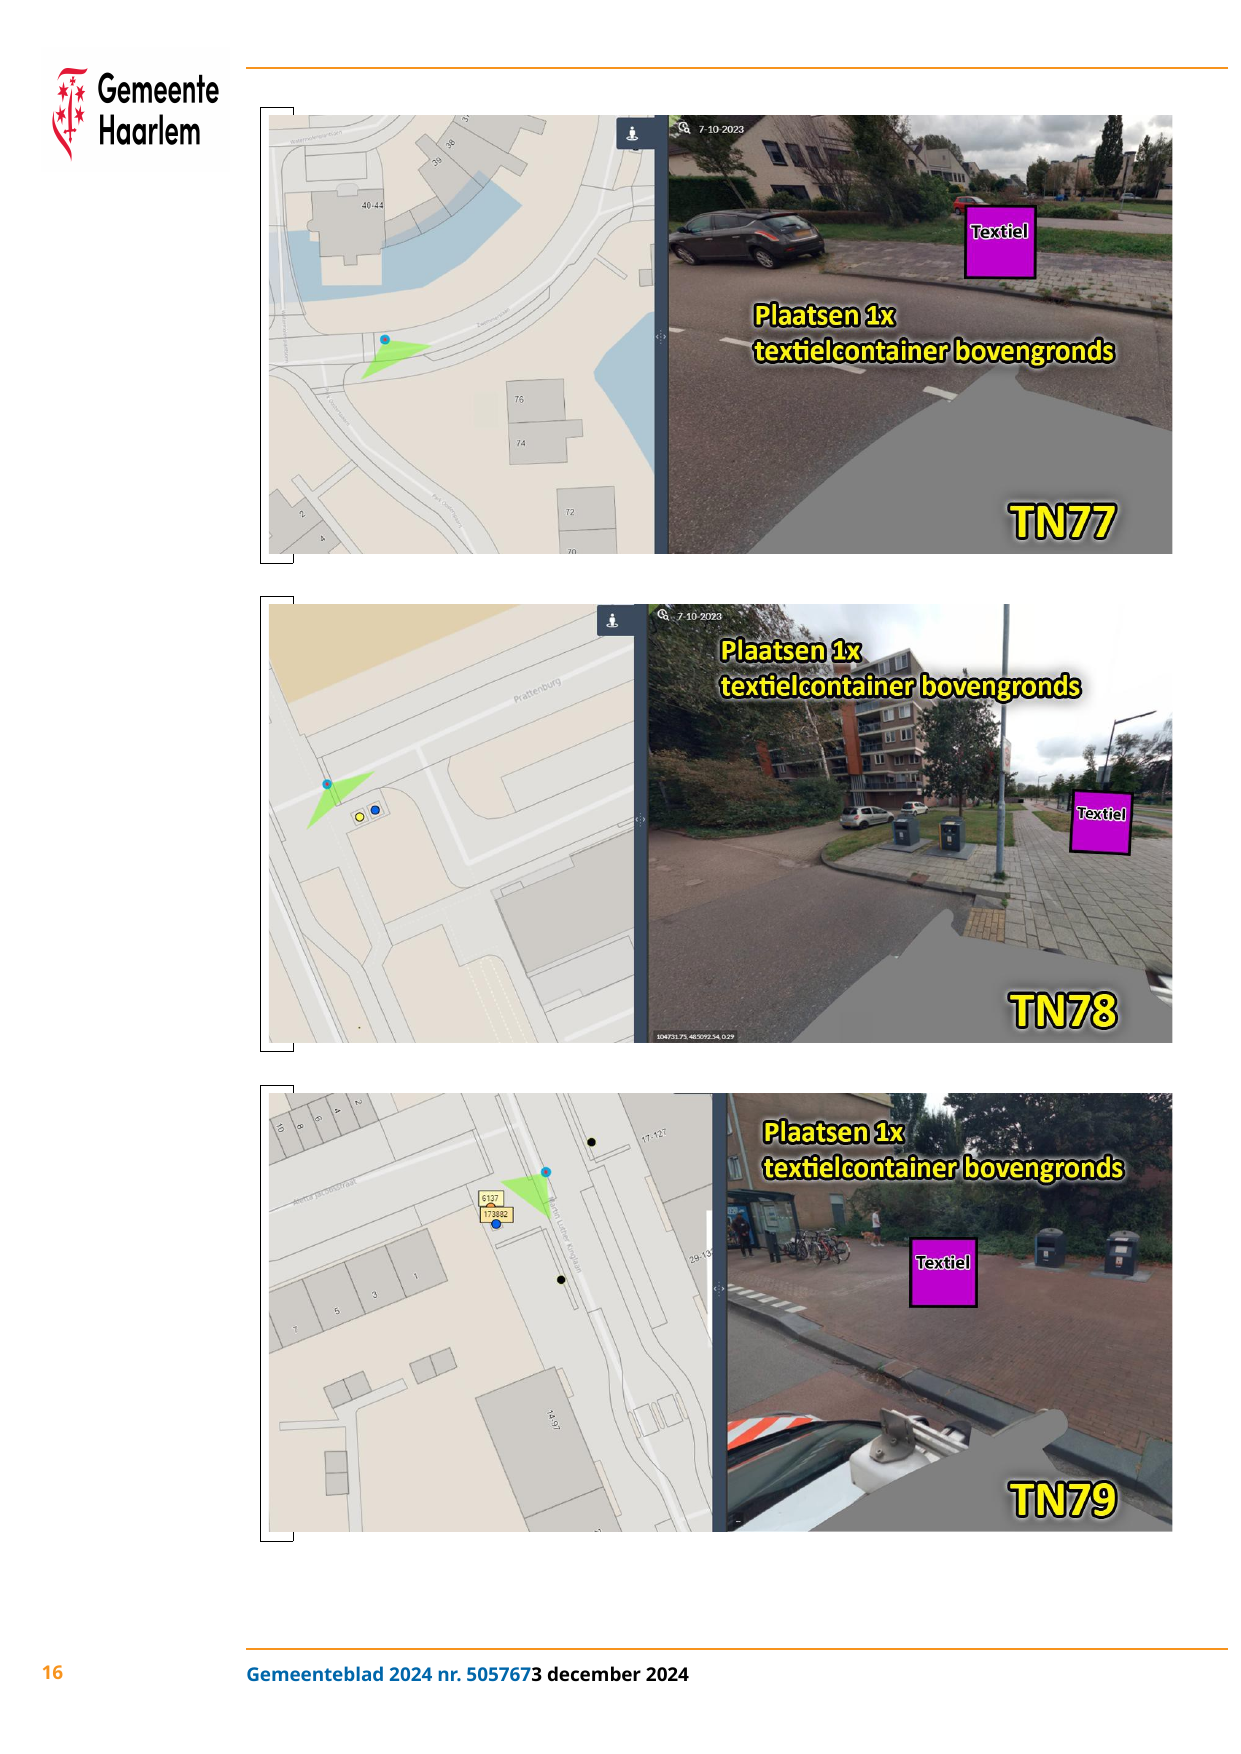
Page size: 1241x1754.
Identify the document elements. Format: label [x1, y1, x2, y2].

picture [268, 115, 1173, 554]
picture [268, 604, 1173, 1043]
picture [41, 47, 231, 172]
picture [268, 1093, 1173, 1532]
